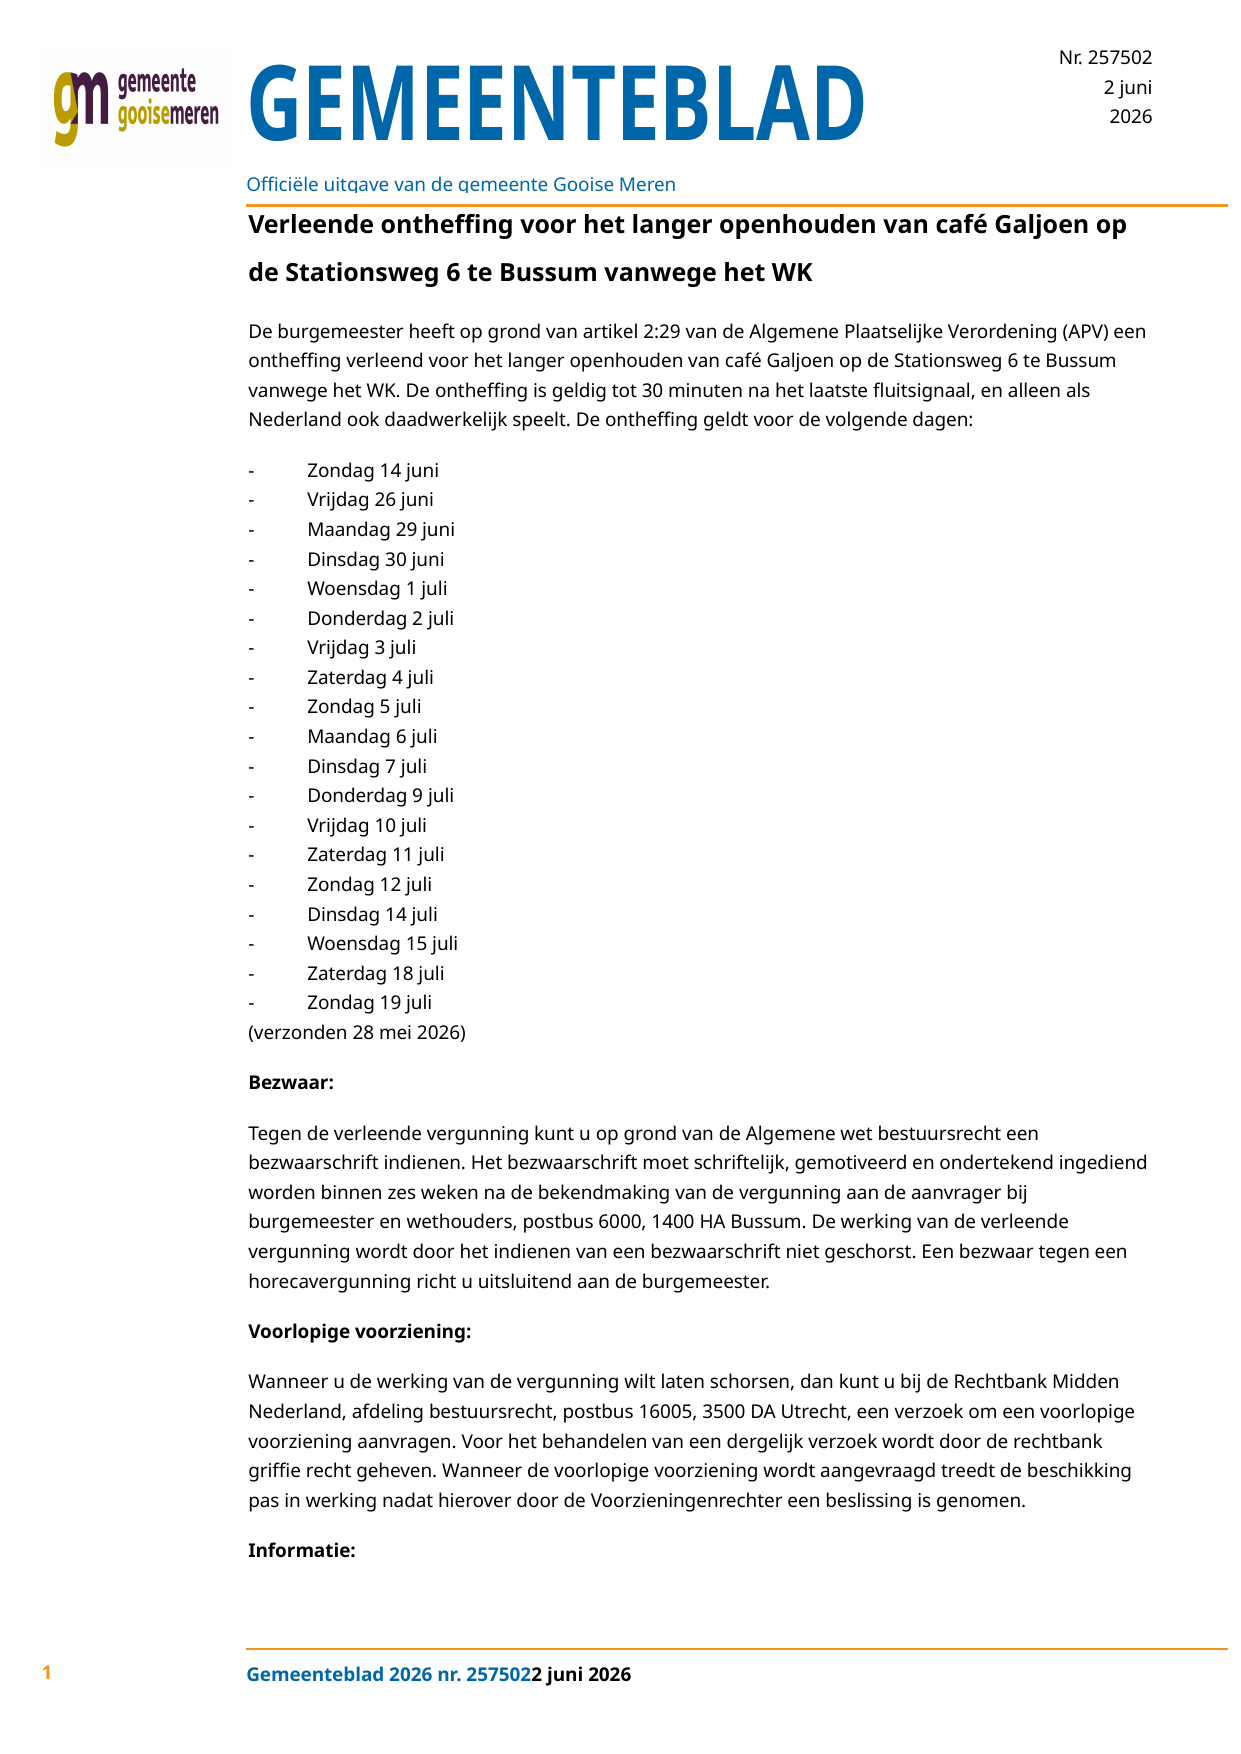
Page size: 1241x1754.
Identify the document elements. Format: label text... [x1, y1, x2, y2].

text De burgemeester heeft op grond van artikel 2:29 van de Algemene Plaatselijke Verordening (APV) een ontheffing verleend voor het langer openhouden van café Galjoen op de Stationsweg 6 te Bussum vanwege het WK. De ontheffing is geldig tot 30 minuten na het laatste fluitsignaal, en alleen als Nederland ook daadwerkelijk speelt. De ontheffing geldt voor de volgende dagen: [248, 318, 1152, 432]
list Donderdag 2 juli [248, 605, 1152, 631]
picture [41, 47, 231, 172]
list Zondag 5 juli [248, 694, 1152, 719]
list Vrijdag 26 juni [248, 487, 1152, 512]
list Maandag 6 juli [248, 723, 1152, 749]
list Woensdag 15 juli [248, 930, 1152, 956]
list Zaterdag 11 juli [248, 842, 1152, 867]
list Vrijdag 10 juli [248, 812, 1152, 838]
list Maandag 29 juni [248, 516, 1152, 542]
list Donderdag 9 juli [248, 782, 1152, 808]
list Dinsdag 30 juni [248, 546, 1152, 572]
list Zaterdag 18 juli [248, 960, 1152, 986]
list Zondag 12 juli [248, 871, 1152, 897]
list Dinsdag 14 juli [248, 901, 1152, 927]
list Zaterdag 4 juli [248, 664, 1152, 690]
list Woensdag 1 juli [248, 575, 1152, 601]
text Verleende ontheffing voor het langer openhouden van café Galjoen op de Stationsweg 6 te Bussum vanwege het WK [248, 207, 1152, 288]
text Voorlopige voorziening: [248, 1318, 1152, 1344]
list Dinsdag 7 juli [248, 753, 1152, 779]
list Zondag 14 juni [248, 457, 1152, 483]
text Wanneer u de werking van de vergunning wilt laten schorsen, dan kunt u bij de Rechtbank Midden Nederland, afdeling bestuursrecht, postbus 16005, 3500 DA Utrecht, een verzoek om een voorlopige voorziening aanvragen. Voor het behandelen van een dergelijk verzoek wordt door de rechtbank griffie recht geheven. Wanneer de voorlopige voorziening wordt aangevraagd treedt de beschikking pas in werking nadat hierover door de Voorzieningenrechter een beslissing is genomen. [248, 1369, 1152, 1513]
text Bezwaar: [248, 1069, 1152, 1095]
text Tegen de verleende vergunning kunt u op grond van de Algemene wet bestuursrecht een bezwaarschrift indienen. Het bezwaarschrift moet schriftelijk, gemotiveerd en ondertekend ingediend worden binnen zes weken na de bekendmaking van de vergunning aan de aanvrager bij burgemeester en wethouders, postbus 6000, 1400 HA Bussum. De werking van de verleende vergunning wordt door het indienen van een bezwaarschrift niet geschorst. Een bezwaar tegen een horecavergunning richt u uitsluitend aan de burgemeester. [248, 1120, 1152, 1294]
list Vrijdag 3 juli [248, 634, 1152, 660]
text Informatie: [248, 1537, 1152, 1563]
list Zondag 19 juli [248, 989, 1152, 1015]
text (verzonden 28 mei 2026) [248, 1019, 1152, 1045]
